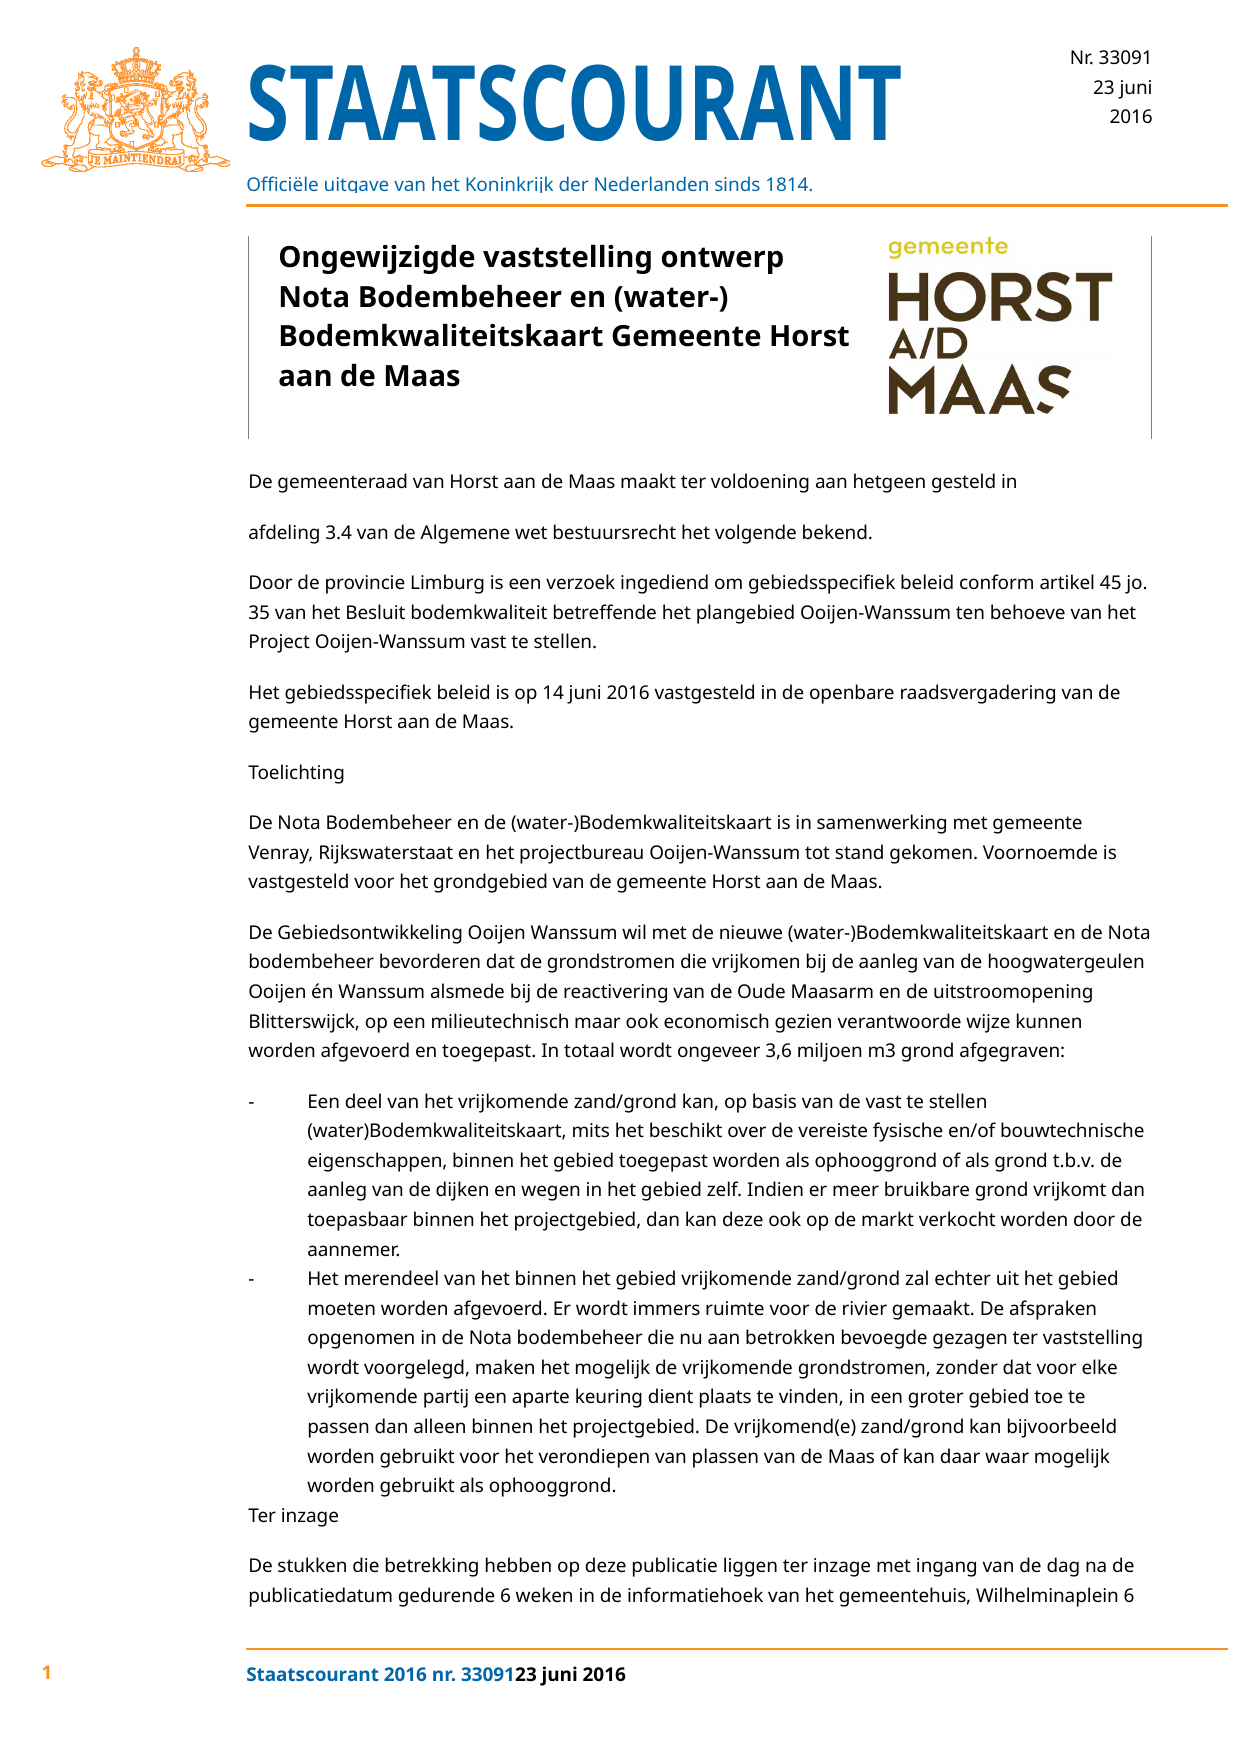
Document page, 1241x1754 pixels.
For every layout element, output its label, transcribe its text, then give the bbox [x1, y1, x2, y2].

table_header [1113, 236, 1151, 413]
table_header [850, 236, 888, 413]
text Het gebiedsspecifiek beleid is op 14 juni 2016 vastgesteld in de openbare raadsvergadering van de gemeente Horst aan de Maas. [248, 679, 1152, 734]
list Het merendeel van het binnen het gebied vrijkomende zand/grond zal echter uit het gebied moeten worden afgevoerd. Er wordt immers ruimte voor de rivier gemaakt. De afspraken opgenomen in de Nota bodembeheer die nu aan betrokken bevoegde gezagen ter vaststelling wordt voorgelegd, maken het mogelijk de vrijkomende grondstromen, zonder dat voor elke vrijkomende partij een aparte keuring dient plaats te vinden, in een groter gebied toe te passen dan alleen binnen het projectgebied. De vrijkomend(e) zand/grond kan bijvoorbeeld worden gebruikt voor het verondiepen van plassen van de Maas of kan daar waar mogelijk worden gebruikt als ophooggrond. [248, 1265, 1152, 1498]
list Een deel van het vrijkomende zand/grond kan, op basis van de vast te stellen (water)Bodemkwaliteitskaart, mits het beschikt over de vereiste fysische en/of bouwtechnische eigenschappen, binnen het gebied toegepast worden als ophooggrond of als grond t.b.v. de aanleg van de dijken en wegen in het gebied zelf. Indien er meer bruikbare grond vrijkomt dan toepasbaar binnen het projectgebied, dan kan deze ook op de markt verkocht worden door de aannemer. [248, 1088, 1152, 1261]
text De stukken die betrekking hebben op deze publicatie liggen ter inzage met ingang van de dag na de publicatiedatum gedurende 6 weken in de informatiehoek van het gemeentehuis, Wilhelminaplein 6 [248, 1552, 1152, 1608]
text Door de provincie Limburg is een verzoek ingediend om gebiedsspecifiek beleid conform artikel 45 jo. 35 van het Besluit bodemkwaliteit betreffende het plangebied Ooijen-Wanssum ten behoeve van het Project Ooijen-Wanssum vast te stellen. [248, 569, 1152, 654]
picture [41, 47, 231, 172]
text De Gebiedsontwikkeling Ooijen Wanssum wil met de nieuwe (water-)Bodemkwaliteitskaart en de Nota bodembeheer bevorderen dat de grondstromen die vrijkomen bij de aanleg van de hoogwatergeulen Ooijen én Wanssum alsmede bij de reactivering van de Oude Maasarm en de uitstroomopening Blitterswijck, op een milieutechnisch maar ook economisch gezien verantwoorde wijze kunnen worden afgevoerd en toegepast. In totaal wordt ongeveer 3,6 miljoen m3 grond afgegraven: [248, 919, 1152, 1063]
text Toelichting [248, 759, 1152, 785]
picture [888, 236, 1113, 414]
text De gemeenteraad van Horst aan de Maas maakt ter voldoening aan hetgeen gesteld in [248, 469, 1152, 494]
table_header Ongewijzigde vaststelling ontwerp Nota Bodembeheer en (water-) Bodemkwaliteitskaart Gemeente Horst aan de Maas [249, 236, 850, 439]
text afdeling 3.4 van de Algemene wet bestuursrecht het volgende bekend. [248, 519, 1152, 545]
text De Nota Bodembeheer en de (water-)Bodemkwaliteitskaart is in samenwerking met gemeente Venray, Rijkswaterstaat en het projectbureau Ooijen-Wanssum tot stand gekomen. Voornoemde is vastgesteld voor het grondgebied van de gemeente Horst aan de Maas. [248, 809, 1152, 894]
text Ter inzage [248, 1502, 1152, 1528]
table_header [850, 414, 1151, 439]
